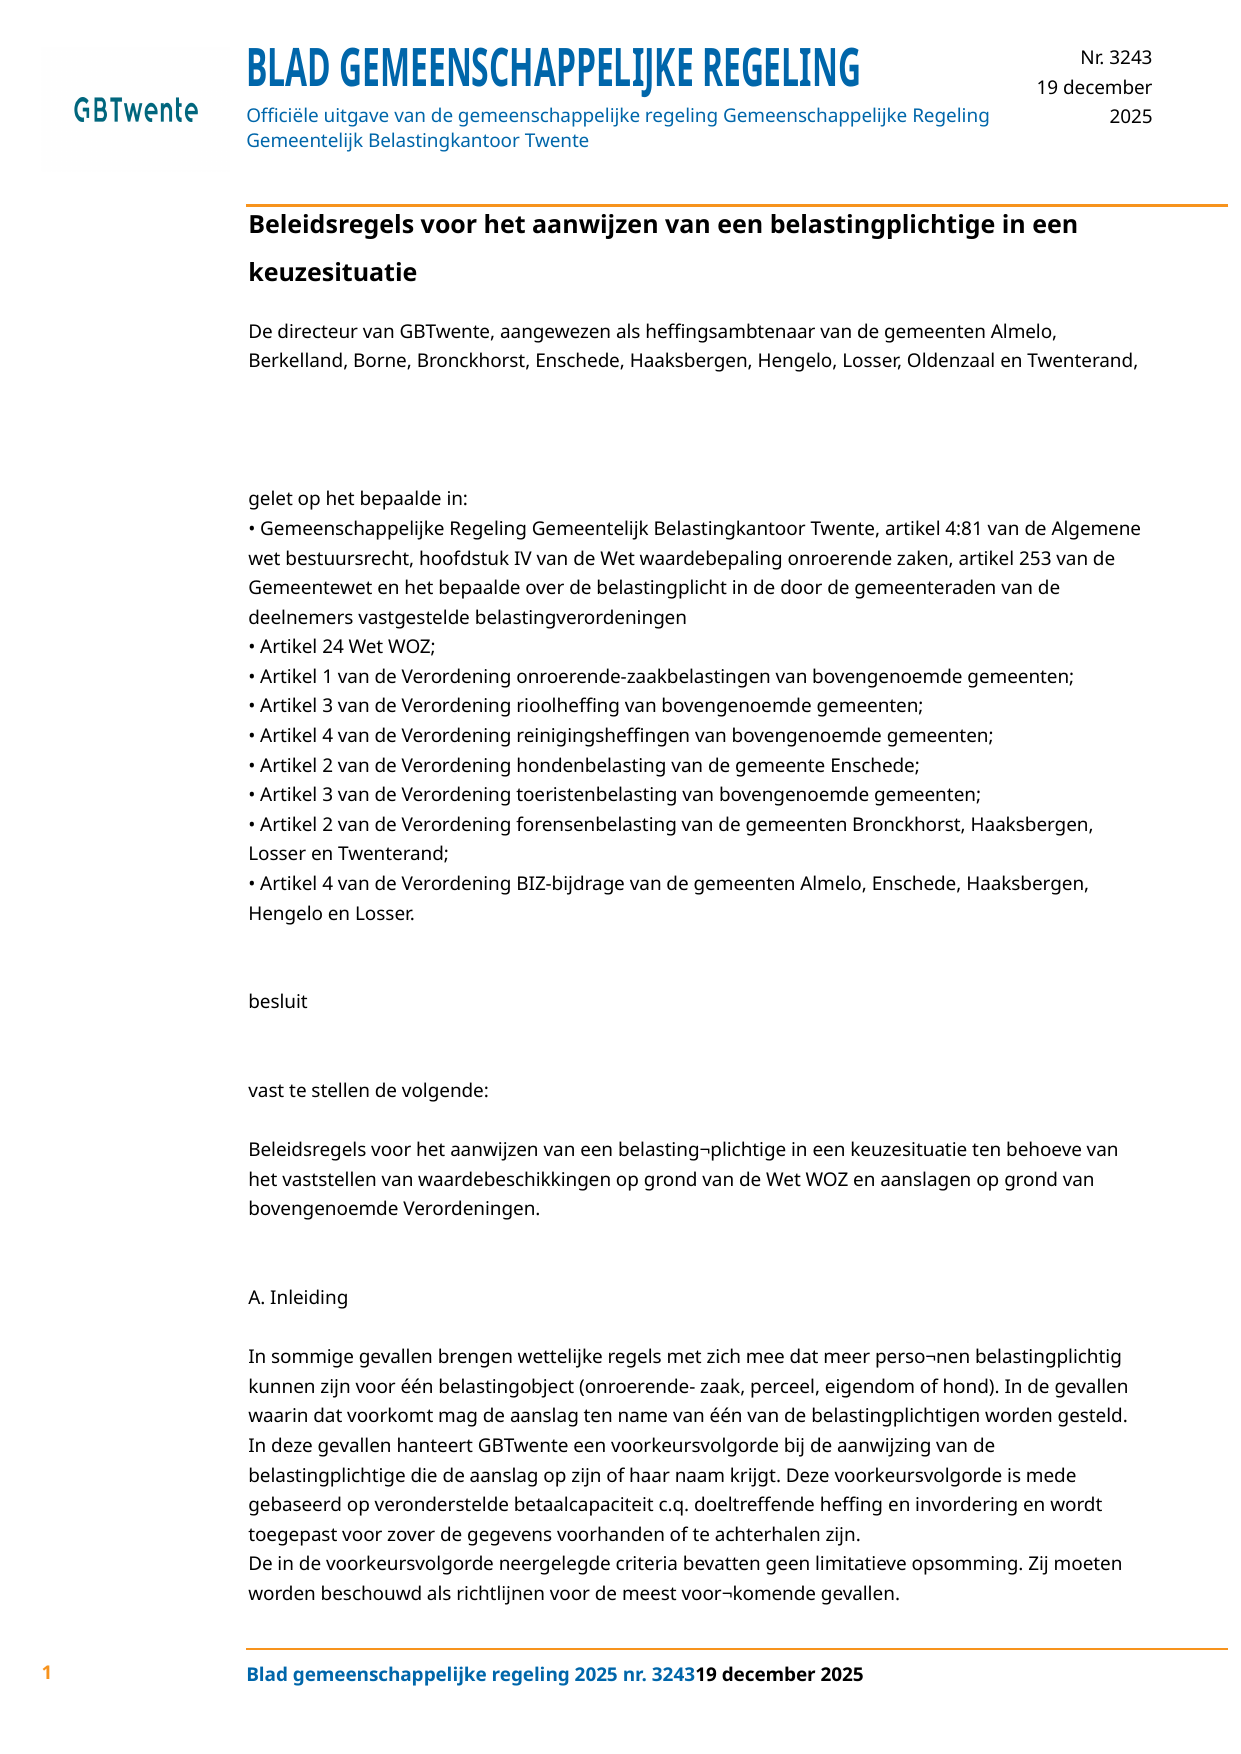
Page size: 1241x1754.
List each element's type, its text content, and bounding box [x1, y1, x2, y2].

text • Artikel 4 van de Verordening reinigingsheffingen van bovengenoemde gemeenten; [248, 722, 1152, 748]
text • Artikel 2 van de Verordening hondenbelasting van de gemeente Enschede; [248, 752, 1152, 777]
text In deze gevallen hanteert GBTwente een voorkeursvolgorde bij de aanwijzing van de belastingplichtige die de aanslag op zijn of haar naam krijgt. Deze voorkeursvolgorde is mede gebaseerd op veronderstelde betaalcapaciteit c.q. doeltreffende heffing en invordering en wordt toegepast voor zover de gegevens voorhanden of te achterhalen zijn. [248, 1432, 1152, 1547]
text De in de voorkeursvolgorde neergelegde criteria bevatten geen limitatieve opsomming. Zij moeten worden beschouwd als richtlijnen voor de meest voor¬komende gevallen. [248, 1551, 1152, 1606]
picture [41, 47, 231, 172]
text In sommige gevallen brengen wettelijke regels met zich mee dat meer perso¬nen belastingplichtig kunnen zijn voor één belastingobject (onroerende- zaak, perceel, eigendom of hond). In de gevallen waarin dat voorkomt mag de aanslag ten name van één van de belastingplichtigen worden gesteld. [248, 1343, 1152, 1428]
text • Artikel 2 van de Verordening forensenbelasting van de gemeenten Bronckhorst, Haaksbergen, Losser en Twenterand; [248, 811, 1152, 866]
text • Artikel 4 van de Verordening BIZ-bijdrage van de gemeenten Almelo, Enschede, Haaksbergen, Hengelo en Losser. [248, 870, 1152, 925]
text Beleidsregels voor het aanwijzen van een belastingplichtige in een keuzesituatie [248, 207, 1152, 288]
text Beleidsregels voor het aanwijzen van een belasting¬plichtige in een keuzesituatie ten behoeve van het vaststellen van waardebeschikkingen op grond van de Wet WOZ en aanslagen op grond van bovengenoemde Verordeningen. [248, 1136, 1152, 1221]
text • Artikel 3 van de Verordening rioolheffing van bovengenoemde gemeenten; [248, 693, 1152, 718]
text • Gemeenschappelijke Regeling Gemeentelijk Belastingkantoor Twente, artikel 4:81 van de Algemene wet bestuursrecht, hoofdstuk IV van de Wet waardebepaling onroerende zaken, artikel 253 van de Gemeentewet en het bepaalde over de belastingplicht in de door de gemeenteraden van de deelnemers vastgestelde belastingverordeningen [248, 515, 1152, 629]
text • Artikel 1 van de Verordening onroerende-zaakbelastingen van bovengenoemde gemeenten; [248, 663, 1152, 689]
text vast te stellen de volgende: [248, 1077, 1152, 1103]
text • Artikel 24 Wet WOZ; [248, 633, 1152, 659]
text besluit [248, 988, 1152, 1014]
text • Artikel 3 van de Verordening toeristenbelasting van bovengenoemde gemeenten; [248, 781, 1152, 807]
text De directeur van GBTwente, aangewezen als heffingsambtenaar van de gemeenten Almelo, Berkelland, Borne, Bronckhorst, Enschede, Haaksbergen, Hengelo, Losser, Oldenzaal en Twenterand, [248, 318, 1152, 373]
text A. Inleiding [248, 1284, 1152, 1310]
text gelet op het bepaalde in: [248, 486, 1152, 511]
